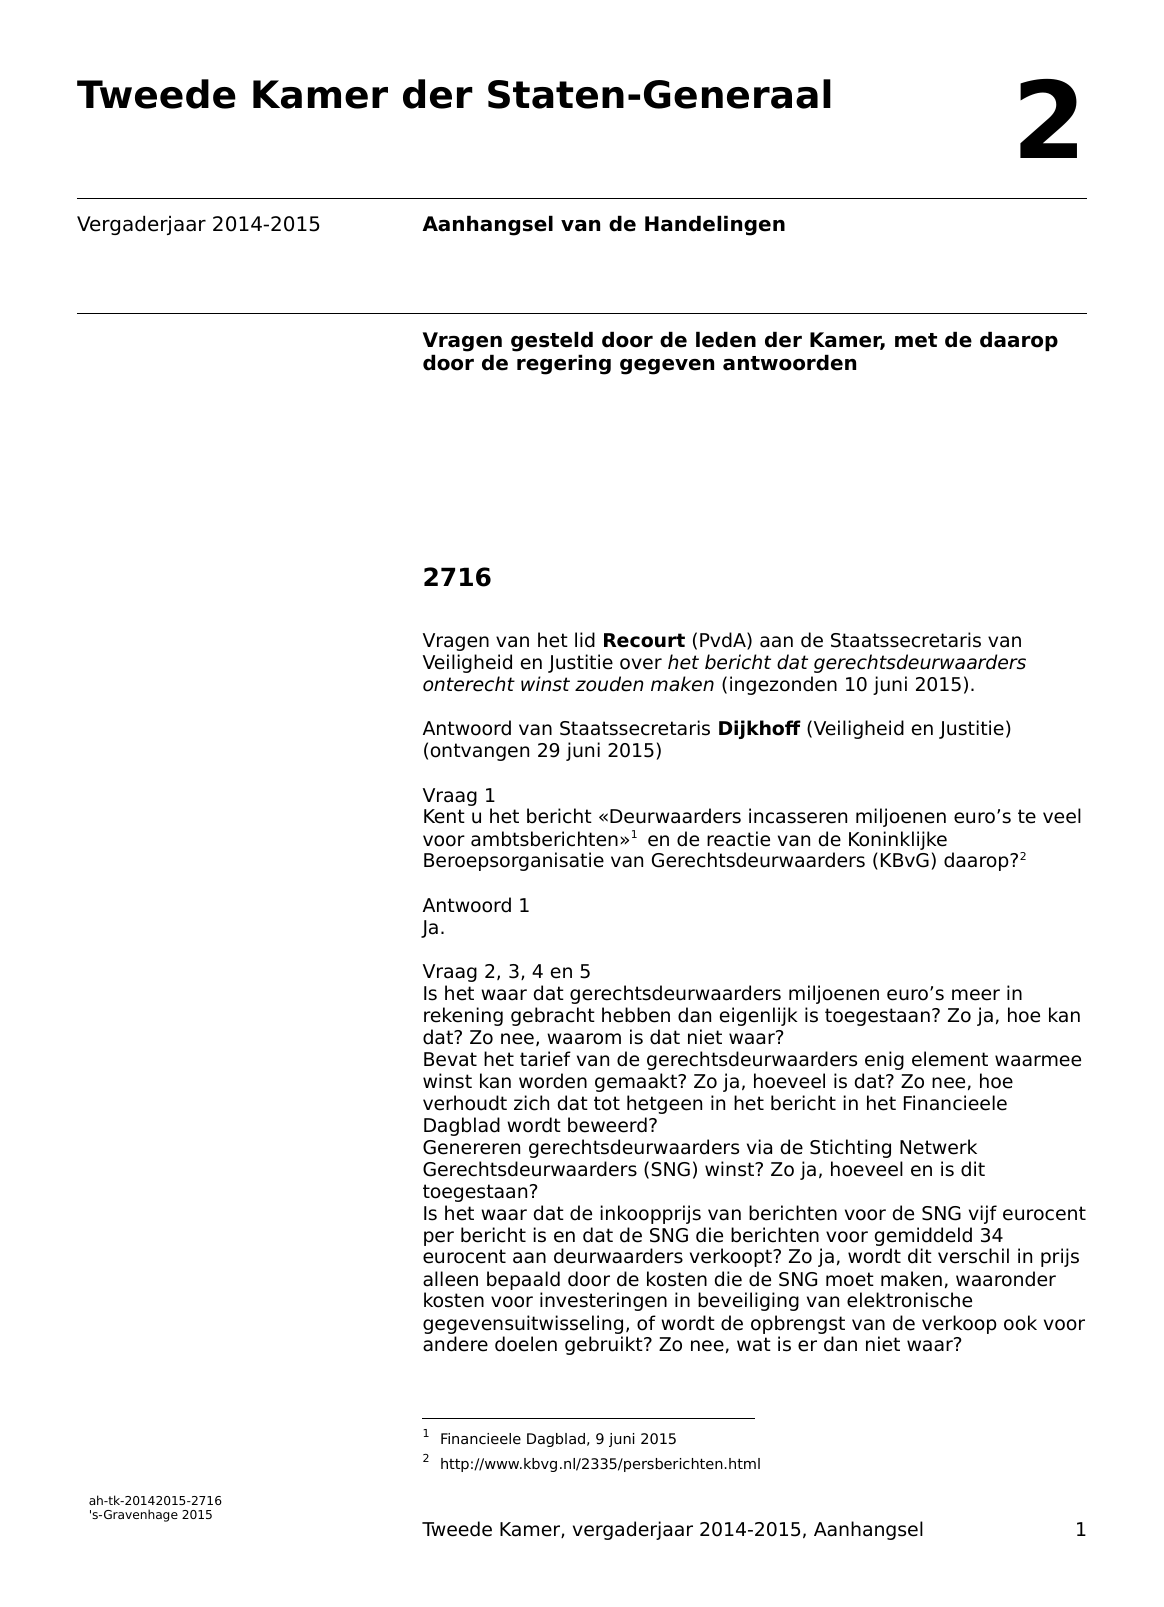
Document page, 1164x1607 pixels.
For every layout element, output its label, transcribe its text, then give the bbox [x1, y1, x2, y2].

text Bevat het tarief van de gerechtsdeurwaarders enig element waarmee winst kan worden gemaakt? Zo ja, hoeveel is dat? Zo nee, hoe verhoudt zich dat tot hetgeen in het bericht in het Financieele Dagblad wordt beweerd? [422, 1049, 1087, 1137]
text Ja. [422, 917, 1087, 938]
text Financieele Dagblad, 9 juni 2015 [422, 1427, 1087, 1449]
text Is het waar dat de inkoopprijs van berichten voor de SNG vijf eurocent per bericht is en dat de SNG die berichten voor gemiddeld 34 eurocent aan deurwaarders verkoopt? Zo ja, wordt dit verschil in prijs alleen bepaald door de kosten die de SNG moet maken, waaronder kosten voor investeringen in beveiliging van elektronische gegevensuitwisseling, of wordt de opbrengst van de verkoop ook voor andere doelen gebruikt? Zo nee, wat is er dan niet waar? [422, 1202, 1087, 1356]
text http://www.kbvg.nl/2335/persberichten.html [422, 1452, 1087, 1474]
text Vraag 1 [422, 784, 1087, 806]
text 's-Gravenhage 2015 [88, 1508, 323, 1522]
text Antwoord 1 [422, 894, 1087, 917]
table_cell Vergaderjaar 2014-2015 [77, 199, 422, 313]
table_header 2 [886, 59, 1087, 198]
text Is het waar dat gerechtsdeurwaarders miljoenen euro’s meer in rekening gebracht hebben dan eigenlijk is toegestaan? Zo ja, hoe kan dat? Zo nee, waarom is dat niet waar? [422, 983, 1087, 1049]
text Vraag 2, 3, 4 en 5 [422, 961, 1087, 983]
text Antwoord van Staatssecretaris Dijkhoff (Veiligheid en Justitie) (ontvangen 29 juni 2015) [422, 718, 1087, 762]
table_header Tweede Kamer der Staten-Generaal [77, 59, 886, 198]
table_cell Vragen gesteld door de leden der Kamer, met de daarop door de regering gegeven antwoorden [422, 314, 1087, 375]
text ah-tk-20142015-2716 [88, 1494, 323, 1508]
text Kent u het bericht «Deurwaarders incasseren miljoenen euro’s te veel voor ambtsberichten» en de reactie van de Koninklijke Beroepsorganisatie van Gerechtsdeurwaarders (KBvG) daarop? [422, 806, 1087, 872]
table_cell Aanhangsel van de Handelingen [422, 199, 1087, 313]
text Vragen van het lid Recourt (PvdA) aan de Staatssecretaris van Veiligheid en Justitie over het bericht dat gerechtsdeurwaarders onterecht winst zouden maken (ingezonden 10 juni 2015). [422, 630, 1087, 696]
table_cell [77, 314, 422, 375]
text Genereren gerechtsdeurwaarders via de Stichting Netwerk Gerechtsdeurwaarders (SNG) winst? Zo ja, hoeveel en is dit toegestaan? [422, 1137, 1087, 1202]
text 2716 [422, 563, 1087, 592]
